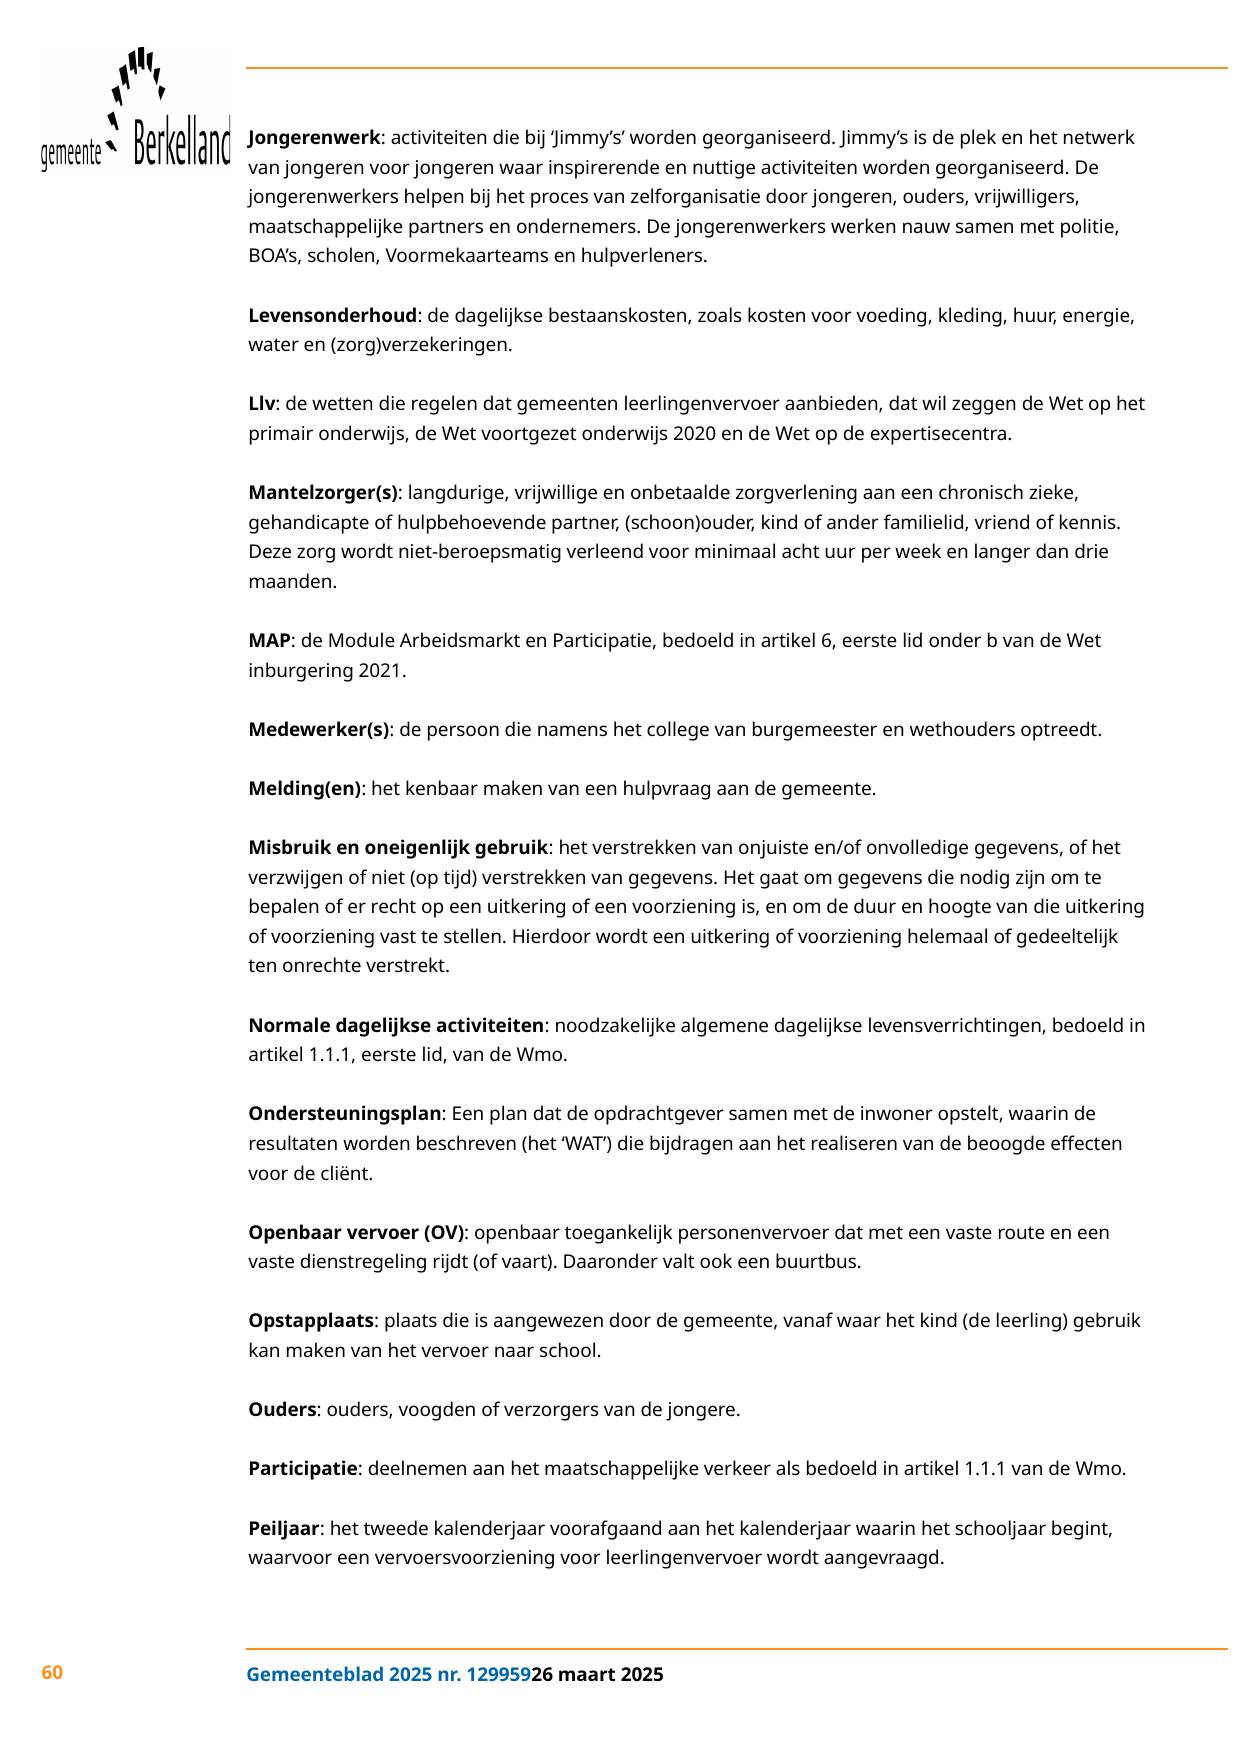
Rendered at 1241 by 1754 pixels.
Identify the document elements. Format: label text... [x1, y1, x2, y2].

text Opstapplaats: plaats die is aangewezen door de gemeente, vanaf waar het kind (de leerling) gebruik kan maken van het vervoer naar school. [248, 1308, 1152, 1363]
text Jongerenwerk: activiteiten die bij ‘Jimmy’s’ worden georganiseerd. Jimmy’s is de plek en het netwerk van jongeren voor jongeren waar inspirerende en nuttige activiteiten worden georganiseerd. De jongerenwerkers helpen bij het proces van zelforganisatie door jongeren, ouders, vrijwilligers, maatschappelijke partners en ondernemers. De jongerenwerkers werken nauw samen met politie, BOA’s, scholen, Voormekaarteams en hulpverleners. [248, 124, 1152, 268]
text Mantelzorger(s): langdurige, vrijwillige en onbetaalde zorgverlening aan een chronisch zieke, gehandicapte of hulpbehoevende partner, (schoon)ouder, kind of ander familielid, vriend of kennis. Deze zorg wordt niet-beroepsmatig verleend voor minimaal acht uur per week en langer dan drie maanden. [248, 479, 1152, 594]
picture [41, 47, 231, 172]
text Normale dagelijkse activiteiten: noodzakelijke algemene dagelijkse levensverrichtingen, bedoeld in artikel 1.1.1, eerste lid, van de Wmo. [248, 1012, 1152, 1067]
text Llv: de wetten die regelen dat gemeenten leerlingenvervoer aanbieden, dat wil zeggen de Wet op het primair onderwijs, de Wet voortgezet onderwijs 2020 en de Wet op de expertisecentra. [248, 391, 1152, 446]
text Levensonderhoud: de dagelijkse bestaanskosten, zoals kosten voor voeding, kleding, huur, energie, water en (zorg)verzekeringen. [248, 302, 1152, 357]
text Ondersteuningsplan: Een plan dat de opdrachtgever samen met de inwoner opstelt, waarin de resultaten worden beschreven (het ‘WAT’) die bijdragen aan het realiseren van de beoogde effecten voor de cliënt. [248, 1101, 1152, 1186]
text Medewerker(s): de persoon die namens het college van burgemeester en wethouders optreedt. [248, 716, 1152, 742]
text Melding(en): het kenbaar maken van een hulpvraag aan de gemeente. [248, 775, 1152, 801]
text Ouders: ouders, voogden of verzorgers van de jongere. [248, 1396, 1152, 1422]
text Peiljaar: het tweede kalenderjaar voorafgaand aan het kalenderjaar waarin het schooljaar begint, waarvoor een vervoersvoorziening voor leerlingenvervoer wordt aangevraagd. [248, 1515, 1152, 1570]
text MAP: de Module Arbeidsmarkt en Participatie, bedoeld in artikel 6, eerste lid onder b van de Wet inburgering 2021. [248, 627, 1152, 683]
text Misbruik en oneigenlijk gebruik: het verstrekken van onjuiste en/of onvolledige gegevens, of het verzwijgen of niet (op tijd) verstrekken van gegevens. Het gaat om gegevens die nodig zijn om te bepalen of er recht op een uitkering of een voorziening is, en om de duur en hoogte van die uitkering of voorziening vast te stellen. Hierdoor wordt een uitkering of voorziening helemaal of gedeeltelijk ten onrechte verstrekt. [248, 834, 1152, 978]
text Openbaar vervoer (OV): openbaar toegankelijk personenvervoer dat met een vaste route en een vaste dienstregeling rijdt (of vaart). Daaronder valt ook een buurtbus. [248, 1219, 1152, 1274]
text Participatie: deelnemen aan het maatschappelijke verkeer als bedoeld in artikel 1.1.1 van de Wmo. [248, 1456, 1152, 1481]
